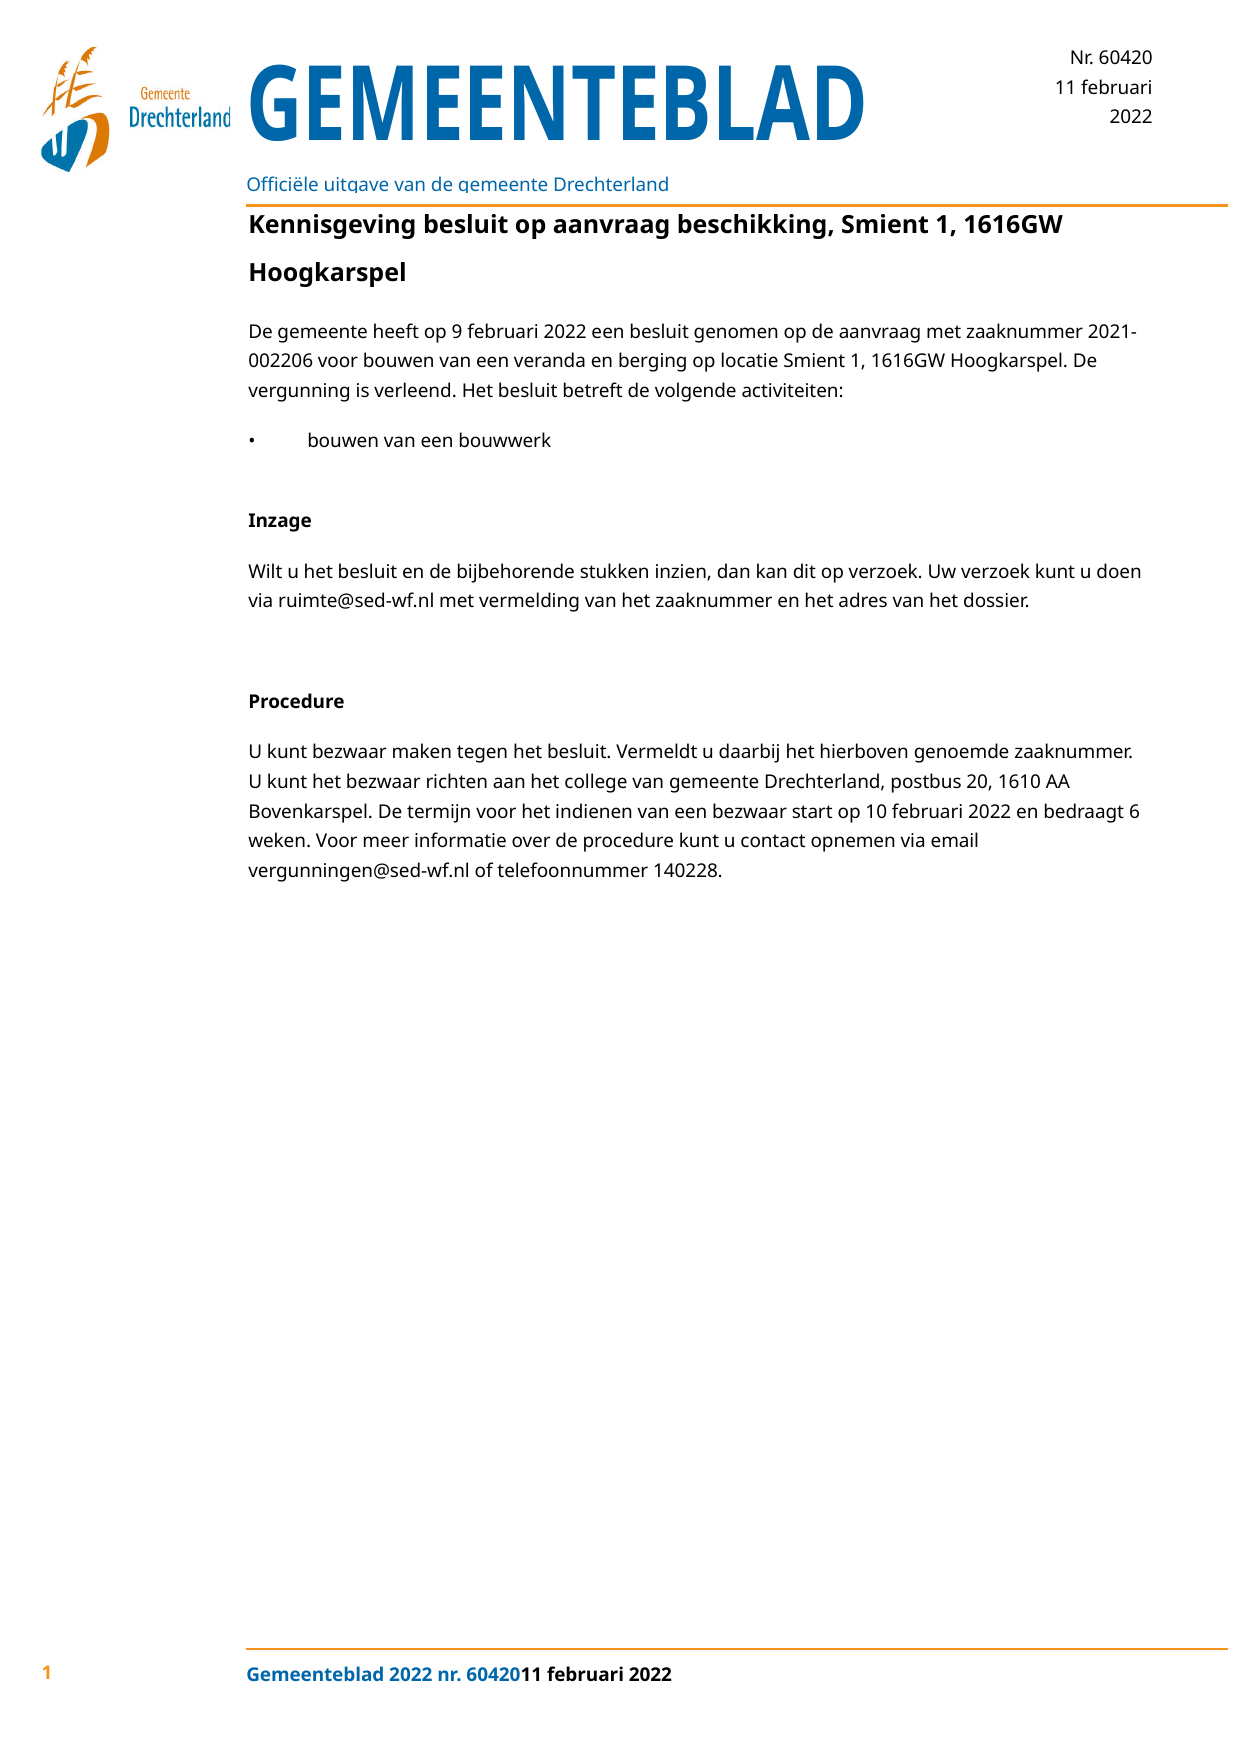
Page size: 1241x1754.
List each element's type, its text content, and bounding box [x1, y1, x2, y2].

picture [41, 158, 64, 172]
picture [41, 47, 231, 172]
text Wilt u het besluit en de bijbehorende stukken inzien, dan kan dit op verzoek. Uw verzoek kunt u doen via ruimte@sed-wf.nl met vermelding van het zaaknummer en het adres van het dossier. [248, 558, 1152, 613]
list bouwen van een bouwwerk [248, 427, 1152, 453]
picture [226, 115, 231, 124]
text Inzage [248, 507, 1152, 533]
text De gemeente heeft op 9 februari 2022 een besluit genomen op de aanvraag met zaaknummer 2021-002206 voor bouwen van een veranda en berging op locatie Smient 1, 1616GW Hoogkarspel. De vergunning is verleend. Het besluit betreft de volgende activiteiten: [248, 318, 1152, 403]
text U kunt bezwaar maken tegen het besluit. Vermeldt u daarbij het hierboven genoemde zaaknummer. U kunt het bezwaar richten aan het college van gemeente Drechterland, postbus 20, 1610 AA Bovenkarspel. De termijn voor het indienen van een bezwaar start op 10 februari 2022 en bedraagt 6 weken. Voor meer informatie over de procedure kunt u contact opnemen via email vergunningen@sed-wf.nl of telefoonnummer 140228. [248, 739, 1152, 883]
text Procedure [248, 688, 1152, 714]
text Kennisgeving besluit op aanvraag beschikking, Smient 1, 1616GW Hoogkarspel [248, 207, 1152, 288]
